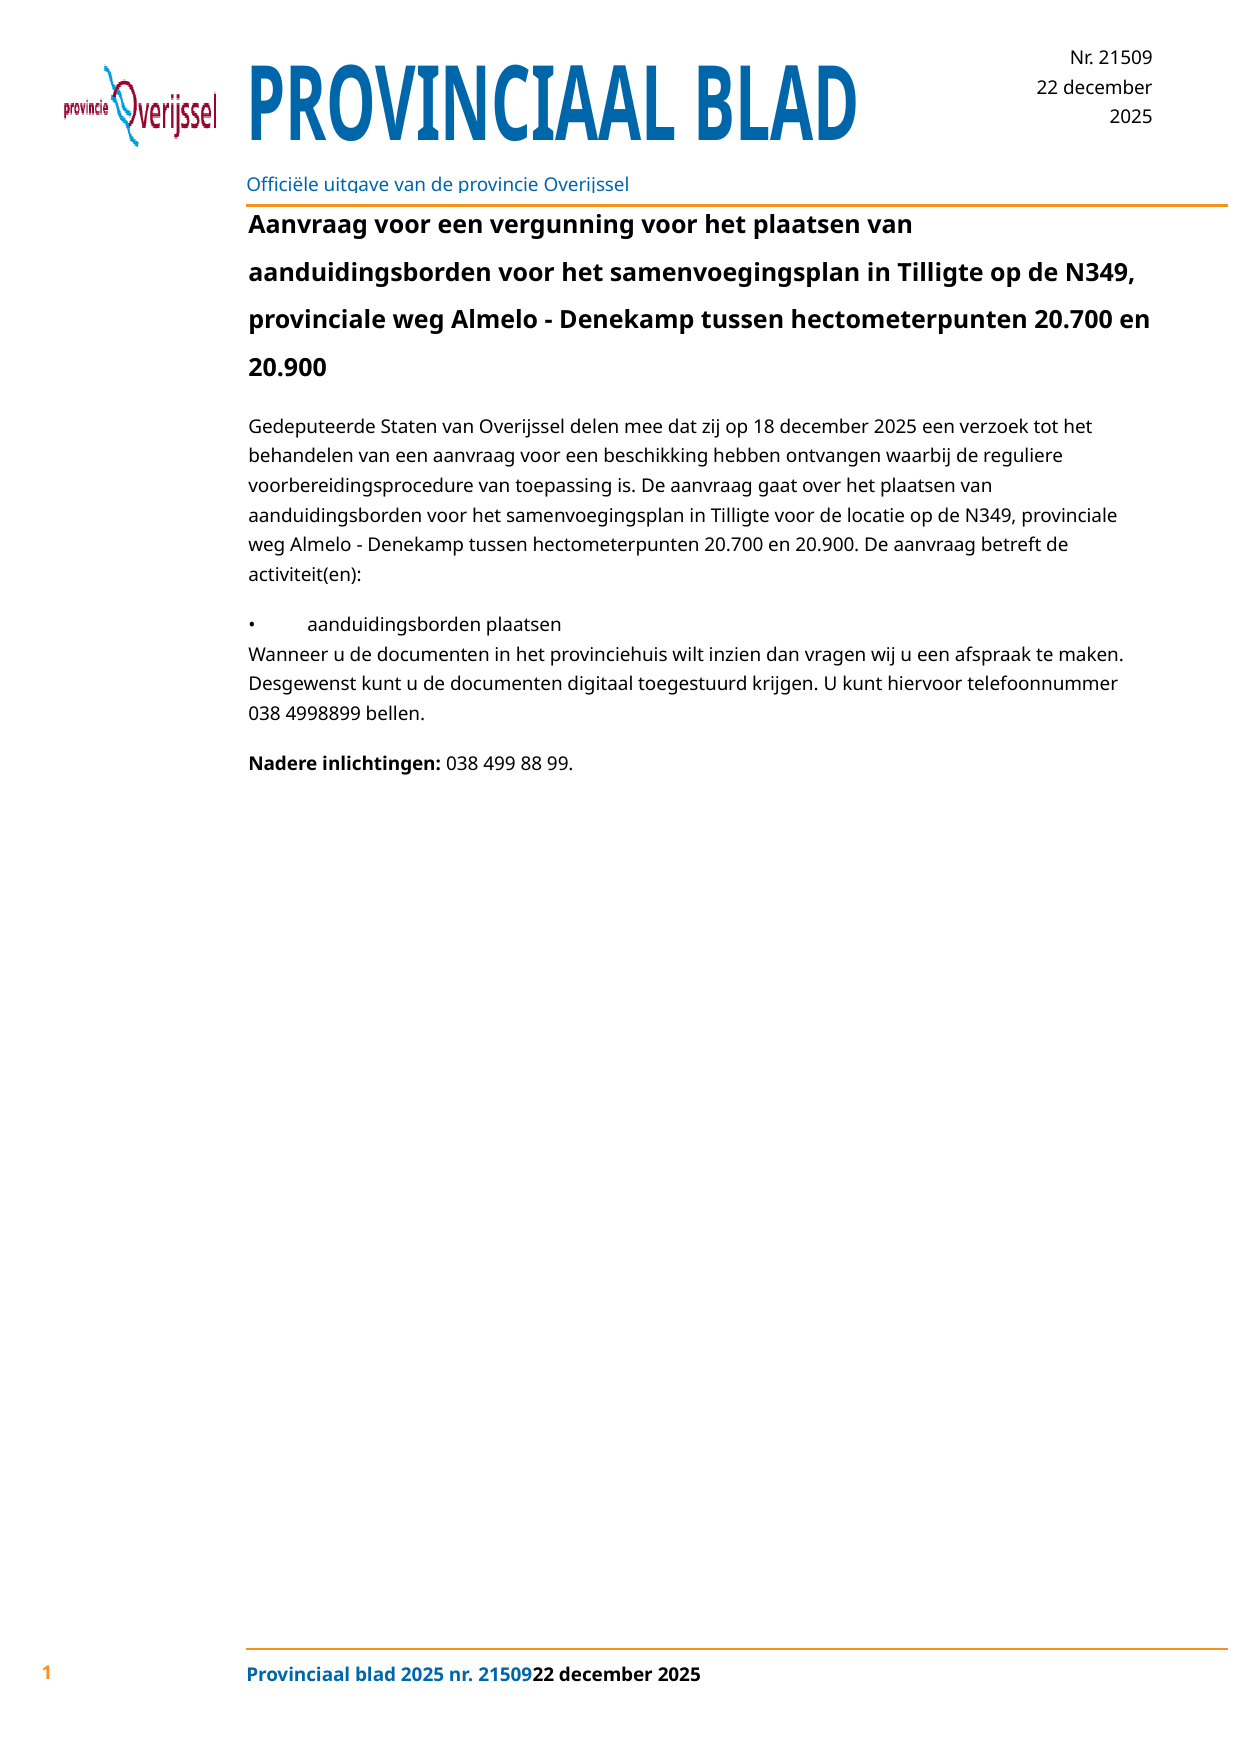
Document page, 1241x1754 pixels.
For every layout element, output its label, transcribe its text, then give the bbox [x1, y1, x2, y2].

text Aanvraag voor een vergunning voor het plaatsen van aanduidingsborden voor het samenvoegingsplan in Tilligte op de N349, provinciale weg Almelo - Denekamp tussen hectometerpunten 20.700 en 20.900 [248, 207, 1152, 384]
text Nadere inlichtingen: 038 499 88 99. [248, 751, 1152, 776]
picture [41, 47, 231, 172]
list aanduidingsborden plaatsen [248, 611, 1152, 637]
text Wanneer u de documenten in het provinciehuis wilt inzien dan vragen wij u een afspraak te maken. Desgewenst kunt u de documenten digitaal toegestuurd krijgen. U kunt hiervoor telefoonnummer 038 4998899 bellen. [248, 641, 1152, 726]
text Gedeputeerde Staten van Overijssel delen mee dat zij op 18 december 2025 een verzoek tot het behandelen van een aanvraag voor een beschikking hebben ontvangen waarbij de reguliere voorbereidingsprocedure van toepassing is. De aanvraag gaat over het plaatsen van aanduidingsborden voor het samenvoegingsplan in Tilligte voor de locatie op de N349, provinciale weg Almelo - Denekamp tussen hectometerpunten 20.700 en 20.900. De aanvraag betreft de activiteit(en): [248, 413, 1152, 587]
